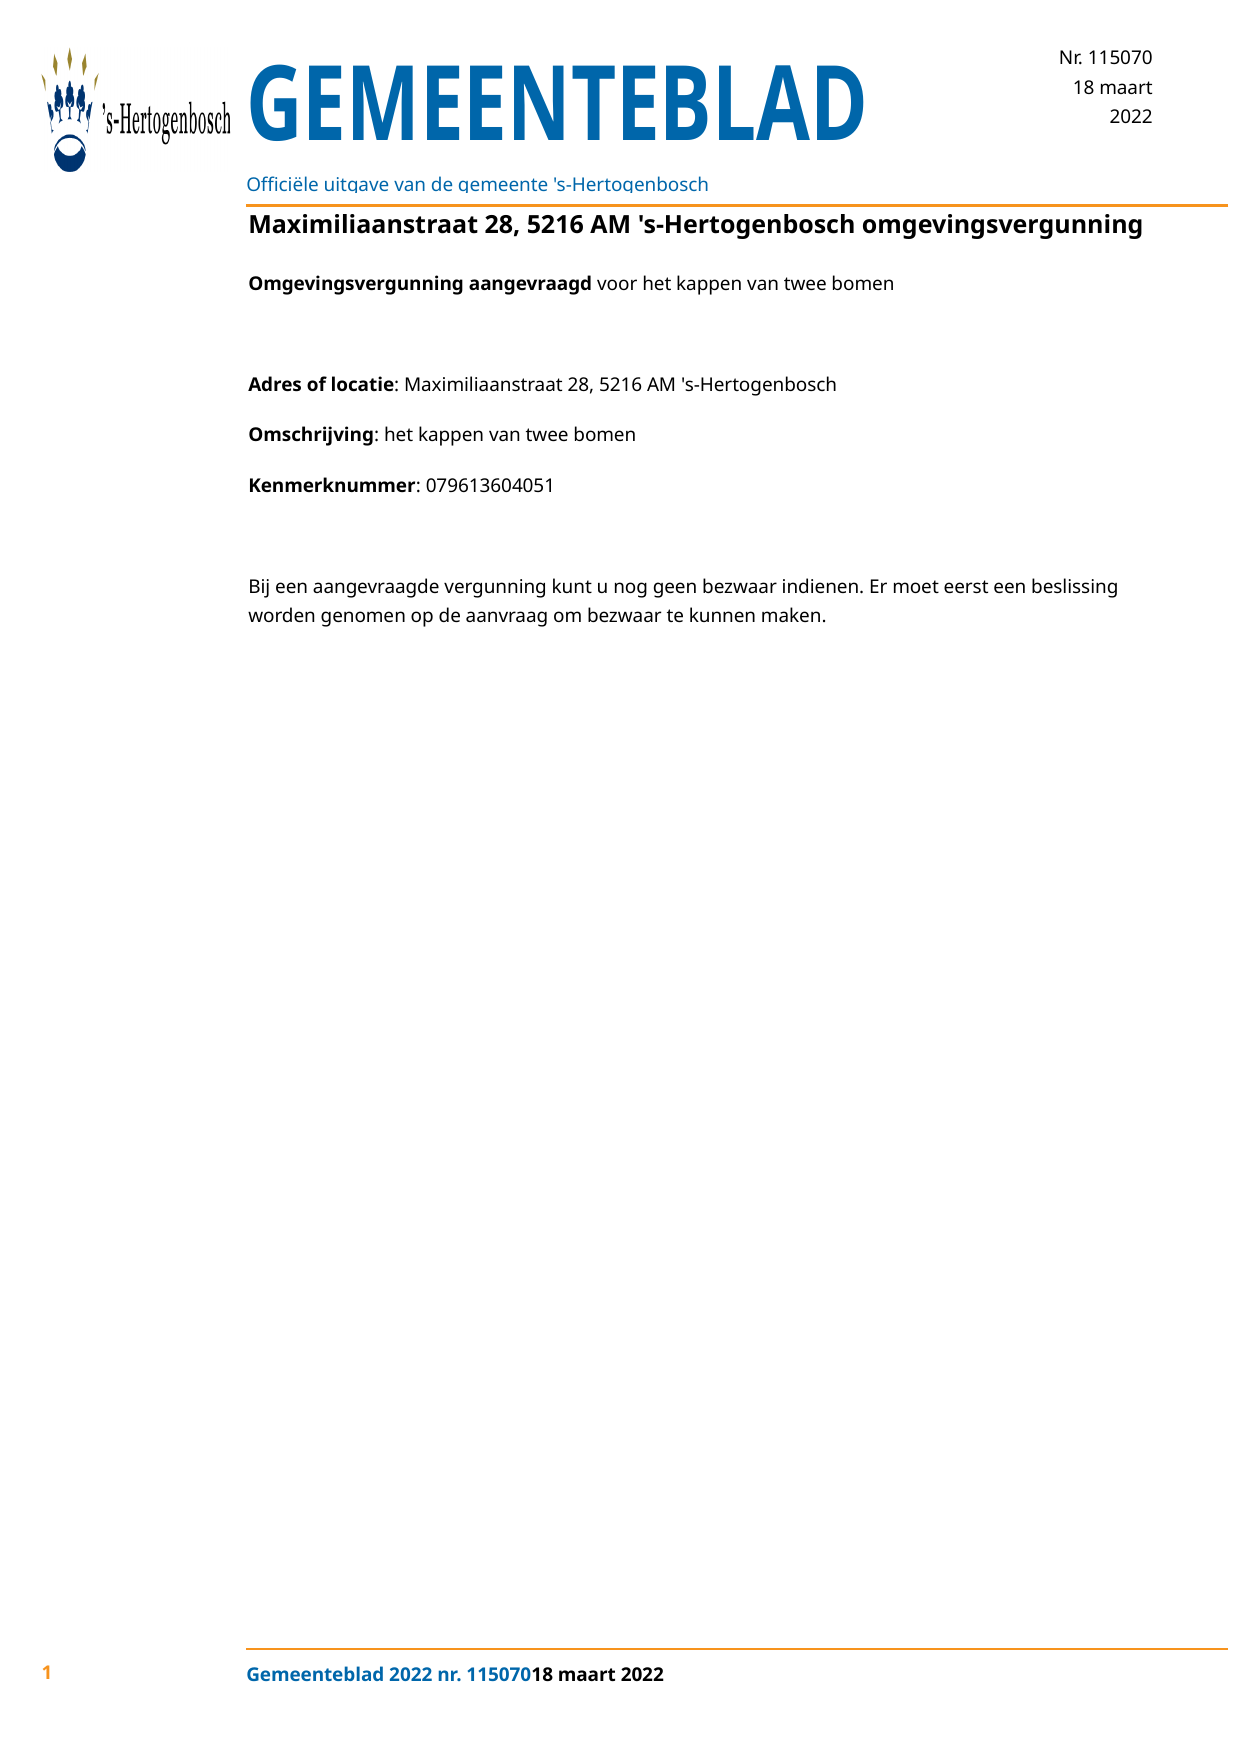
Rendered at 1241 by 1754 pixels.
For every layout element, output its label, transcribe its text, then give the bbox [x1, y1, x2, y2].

text Kenmerknummer: 079613604051 [248, 472, 1152, 498]
text Bij een aangevraagde vergunning kunt u nog geen bezwaar indienen. Er moet eerst een beslissing worden genomen op de aanvraag om bezwaar te kunnen maken. [248, 573, 1152, 628]
text Omgevingsvergunning aangevraagd voor het kappen van twee bomen [248, 270, 1152, 296]
text Omschrijving: het kappen van twee bomen [248, 422, 1152, 447]
picture [41, 47, 231, 172]
text Maximiliaanstraat 28, 5216 AM 's-Hertogenbosch omgevingsvergunning [248, 207, 1152, 241]
text Adres of locatie: Maximiliaanstraat 28, 5216 AM 's-Hertogenbosch [248, 371, 1152, 397]
